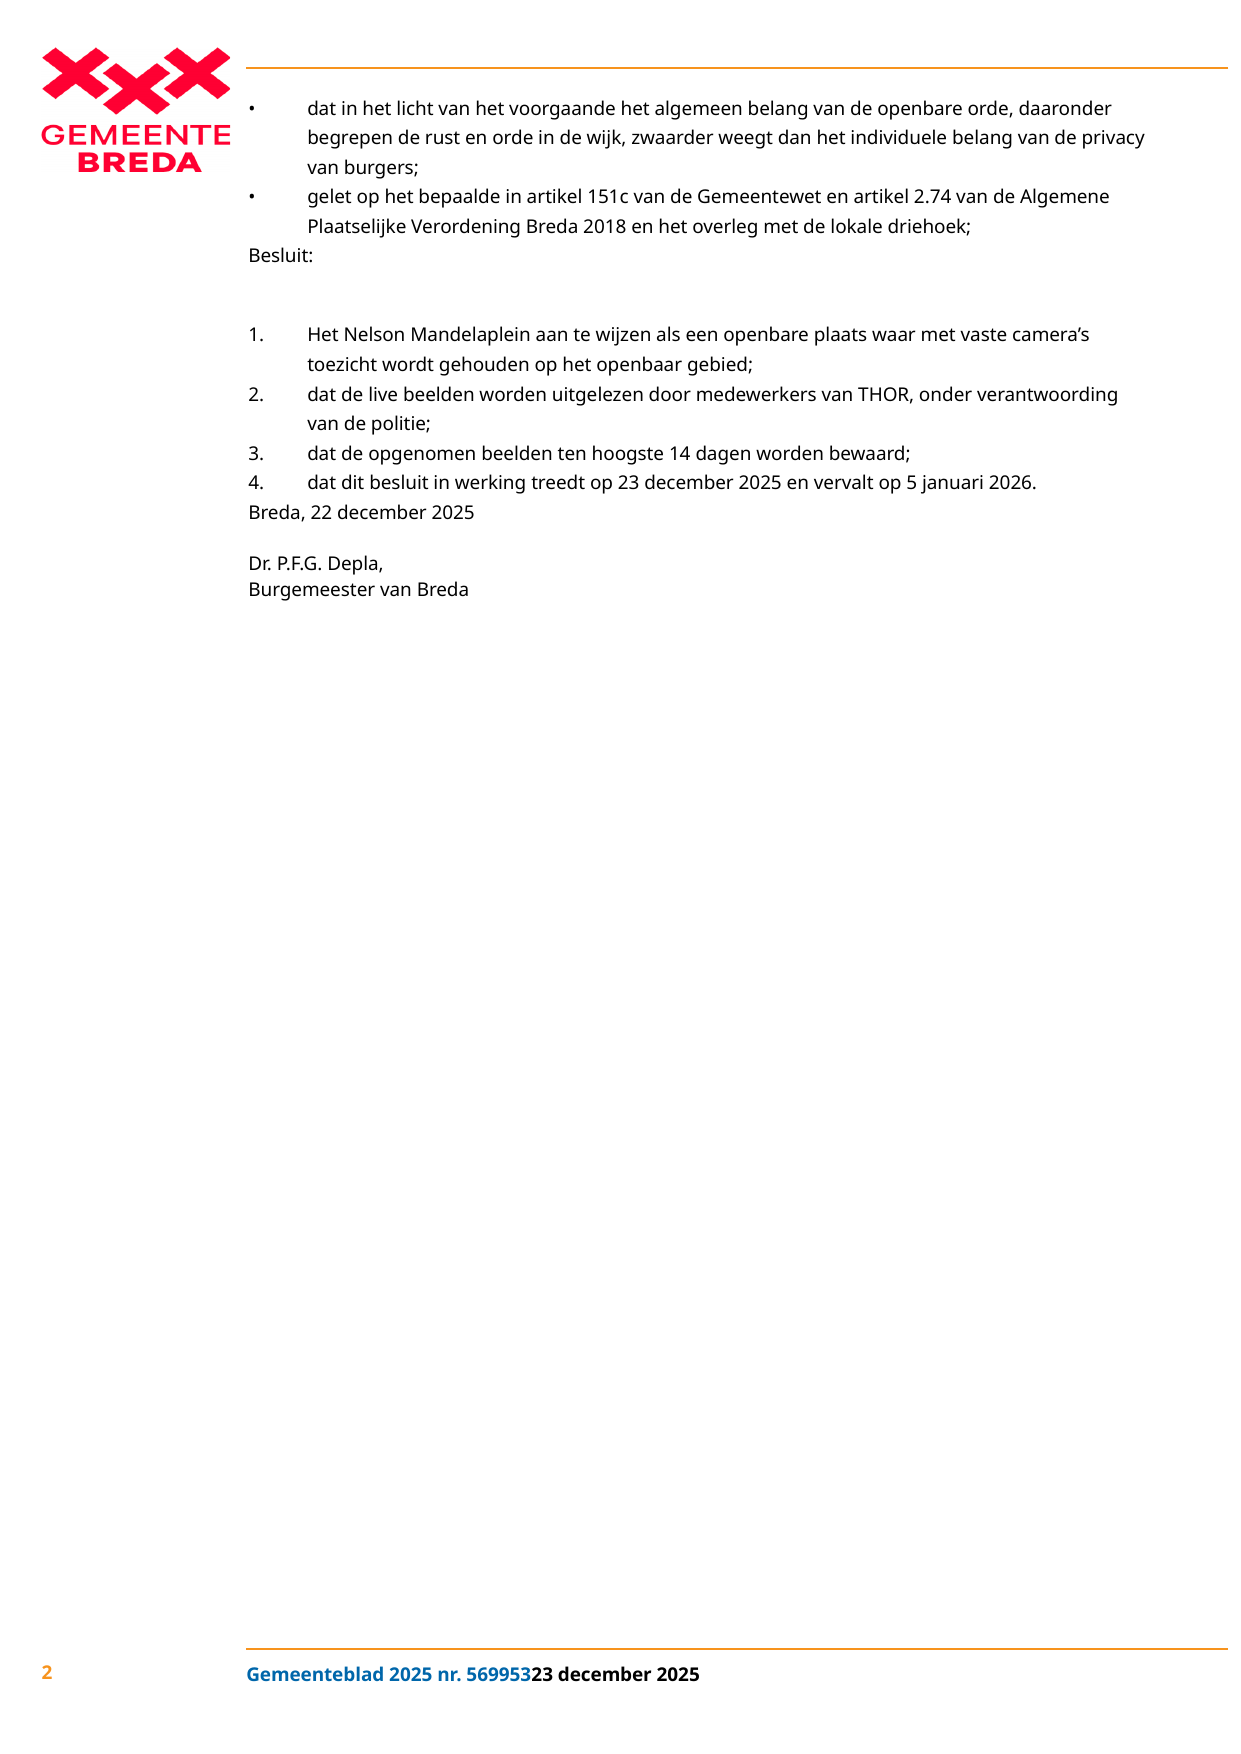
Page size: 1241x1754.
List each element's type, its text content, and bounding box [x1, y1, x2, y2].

text Besluit: [248, 243, 1152, 268]
text Burgemeester van Breda [248, 576, 1152, 602]
list dat dit besluit in werking treedt op 23 december 2025 en vervalt op 5 januari 2026. [248, 469, 1152, 495]
list dat de opgenomen beelden ten hoogste 14 dagen worden bewaard; [248, 440, 1152, 466]
list dat in het licht van het voorgaande het algemeen belang van de openbare orde, daaronder begrepen de rust en orde in de wijk, zwaarder weegt dan het individuele belang van de privacy van burgers; [248, 95, 1152, 180]
list Het Nelson Mandelaplein aan te wijzen als een openbare plaats waar met vaste camera’s toezicht wordt gehouden op het openbaar gebied; [248, 322, 1152, 377]
list dat de live beelden worden uitgelezen door medewerkers van THOR, onder verantwoording van de politie; [248, 381, 1152, 436]
picture [41, 47, 231, 172]
text Dr. P.F.G. Depla, [248, 551, 1152, 576]
text Breda, 22 december 2025 [248, 499, 1152, 525]
list gelet op het bepaalde in artikel 151c van de Gemeentewet en artikel 2.74 van de Algemene Plaatselijke Verordening Breda 2018 en het overleg met de lokale driehoek; [248, 183, 1152, 239]
